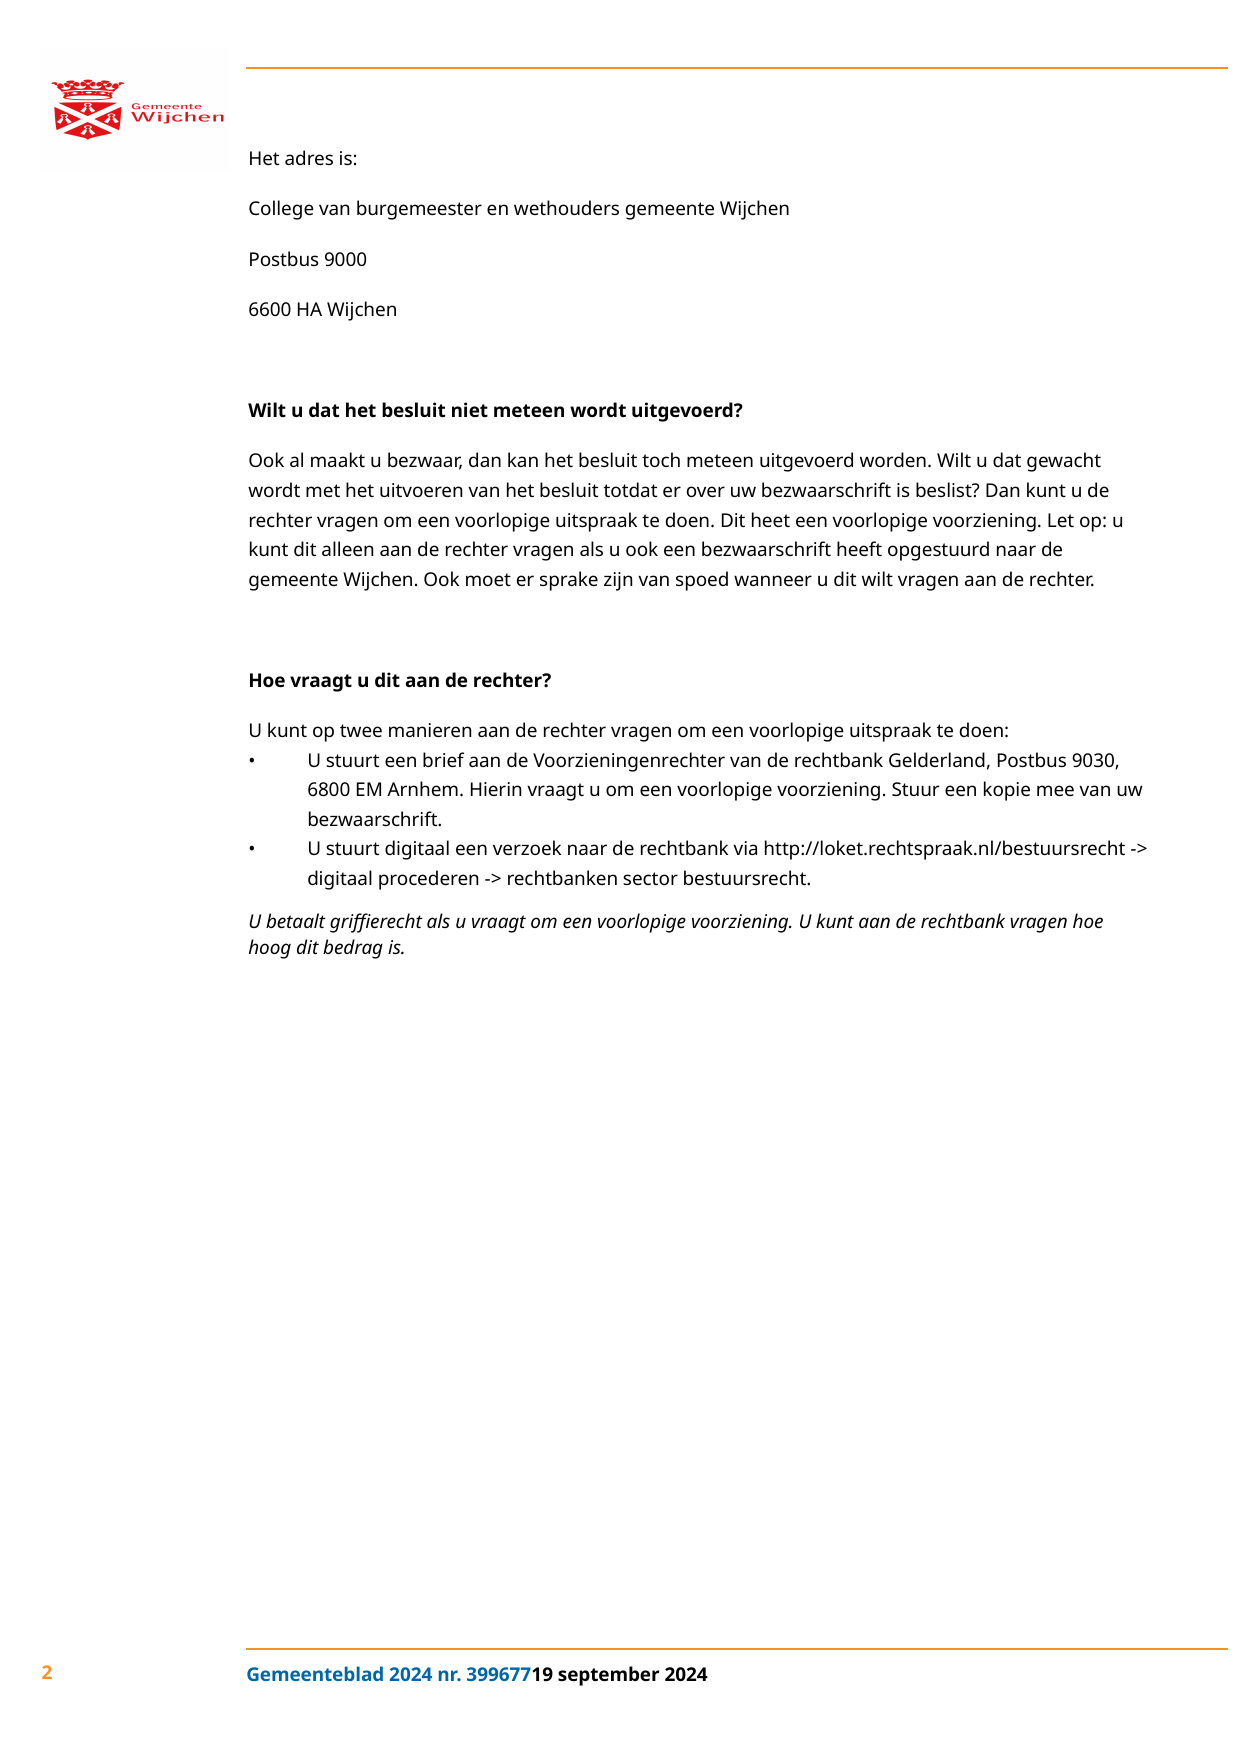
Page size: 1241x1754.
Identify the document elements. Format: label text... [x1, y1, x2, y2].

text Het adres is: [248, 145, 1152, 171]
list U stuurt een brief aan de Voorzieningenrechter van de rechtbank Gelderland, Postbus 9030, 6800 EM Arnhem. Hierin vraagt u om een voorlopige voorziening. Stuur een kopie mee van uw bezwaarschrift. [248, 747, 1152, 832]
text 6600 HA Wijchen [248, 296, 1152, 322]
text Hoe vraagt u dit aan de rechter? [248, 667, 1152, 693]
text Postbus 9000 [248, 246, 1152, 272]
picture [41, 47, 231, 172]
text College van burgemeester en wethouders gemeente Wijchen [248, 196, 1152, 221]
text U kunt op twee manieren aan de rechter vragen om een voorlopige uitspraak te doen: [248, 717, 1152, 743]
text Wilt u dat het besluit niet meteen wordt uitgevoerd? [248, 397, 1152, 423]
text Ook al maakt u bezwaar, dan kan het besluit toch meteen uitgevoerd worden. Wilt u dat gewacht wordt met het uitvoeren van het besluit totdat er over uw bezwaarschrift is beslist? Dan kunt u de rechter vragen om een voorlopige uitspraak te doen. Dit heet een voorlopige voorziening. Let op: u kunt dit alleen aan de rechter vragen als u ook een bezwaarschrift heeft opgestuurd naar de gemeente Wijchen. Ook moet er sprake zijn van spoed wanneer u dit wilt vragen aan de rechter. [248, 448, 1152, 592]
text U betaalt griffierecht als u vraagt om een voorlopige voorziening. U kunt aan de rechtbank vragen hoe hoog dit bedrag is. [248, 908, 1152, 960]
list U stuurt digitaal een verzoek naar de rechtbank via http://loket.rechtspraak.nl/bestuursrecht -> digitaal procederen -> rechtbanken sector bestuursrecht. [248, 836, 1152, 891]
